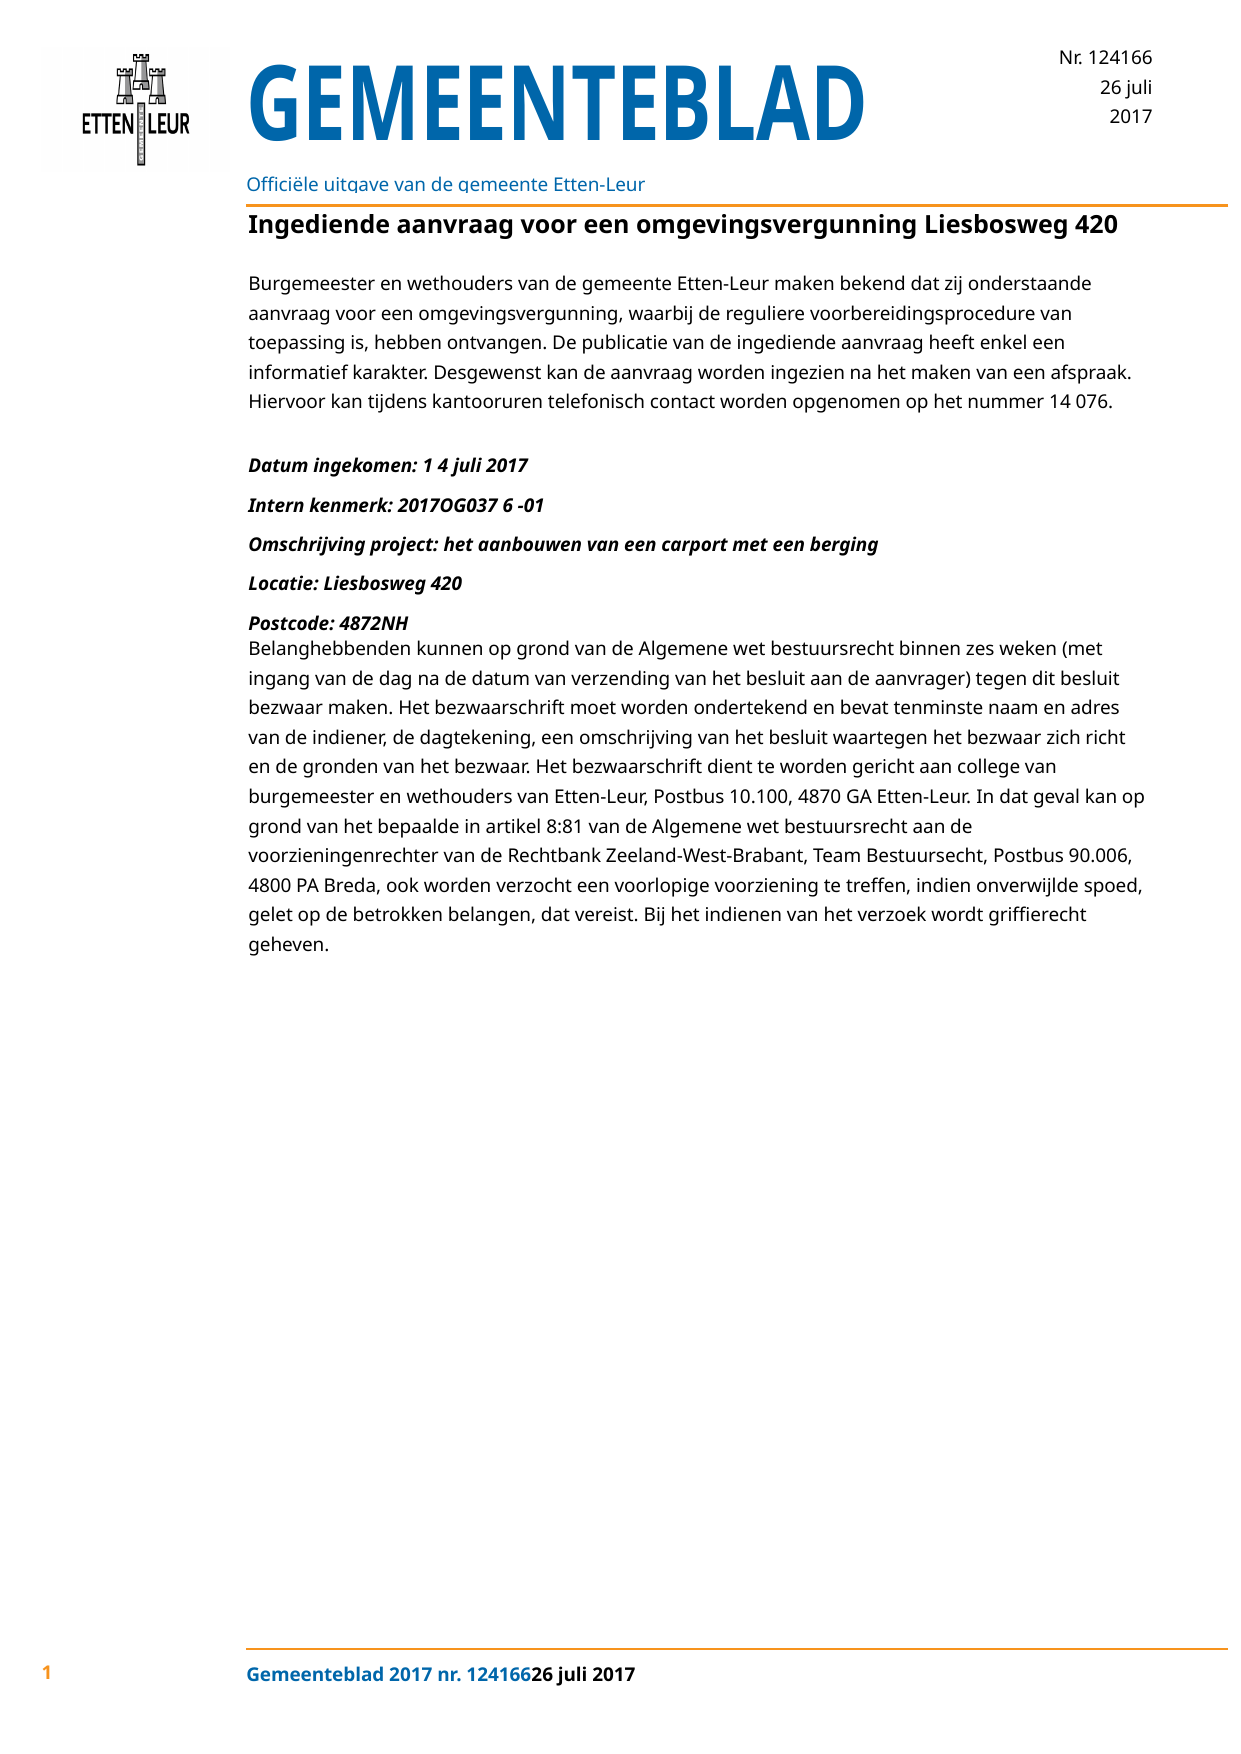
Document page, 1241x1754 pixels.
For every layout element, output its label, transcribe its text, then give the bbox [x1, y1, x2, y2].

picture [41, 47, 231, 172]
text Datum ingekomen: 1 4 juli 2017 [248, 453, 1152, 478]
text Intern kenmerk: 2017OG037 6 -01 [248, 492, 1152, 518]
text Omschrijving project: het aanbouwen van een carport met een berging [248, 531, 1152, 557]
text Ingediende aanvraag voor een omgevingsvergunning Liesbosweg 420 [248, 207, 1152, 241]
text Postcode: 4872NH [248, 610, 1152, 635]
text Locatie: Liesbosweg 420 [248, 570, 1152, 596]
text Belanghebbenden kunnen op grond van de Algemene wet bestuursrecht binnen zes weken (met ingang van de dag na de datum van verzending van het besluit aan de aanvrager) tegen dit besluit bezwaar maken. Het bezwaarschrift moet worden ondertekend en bevat tenminste naam en adres van de indiener, de dagtekening, een omschrijving van het besluit waartegen het bezwaar zich richt en de gronden van het bezwaar. Het bezwaarschrift dient te worden gericht aan college van burgemeester en wethouders van Etten-Leur, Postbus 10.100, 4870 GA Etten-Leur. In dat geval kan op grond van het bepaalde in artikel 8:81 van de Algemene wet bestuursrecht aan de voorzieningenrechter van de Rechtbank Zeeland-West-Brabant, Team Bestuursecht, Postbus 90.006, 4800 PA Breda, ook worden verzocht een voorlopige voorziening te treffen, indien onverwijlde spoed, gelet op de betrokken belangen, dat vereist. Bij het indienen van het verzoek wordt griffierecht geheven. [248, 635, 1152, 957]
text Burgemeester en wethouders van de gemeente Etten-Leur maken bekend dat zij onderstaande aanvraag voor een omgevingsvergunning, waarbij de reguliere voorbereidingsprocedure van toepassing is, hebben ontvangen. De publicatie van de ingediende aanvraag heeft enkel een informatief karakter. Desgewenst kan de aanvraag worden ingezien na het maken van een afspraak. Hiervoor kan tijdens kantooruren telefonisch contact worden opgenomen op het nummer 14 076. [248, 270, 1152, 414]
